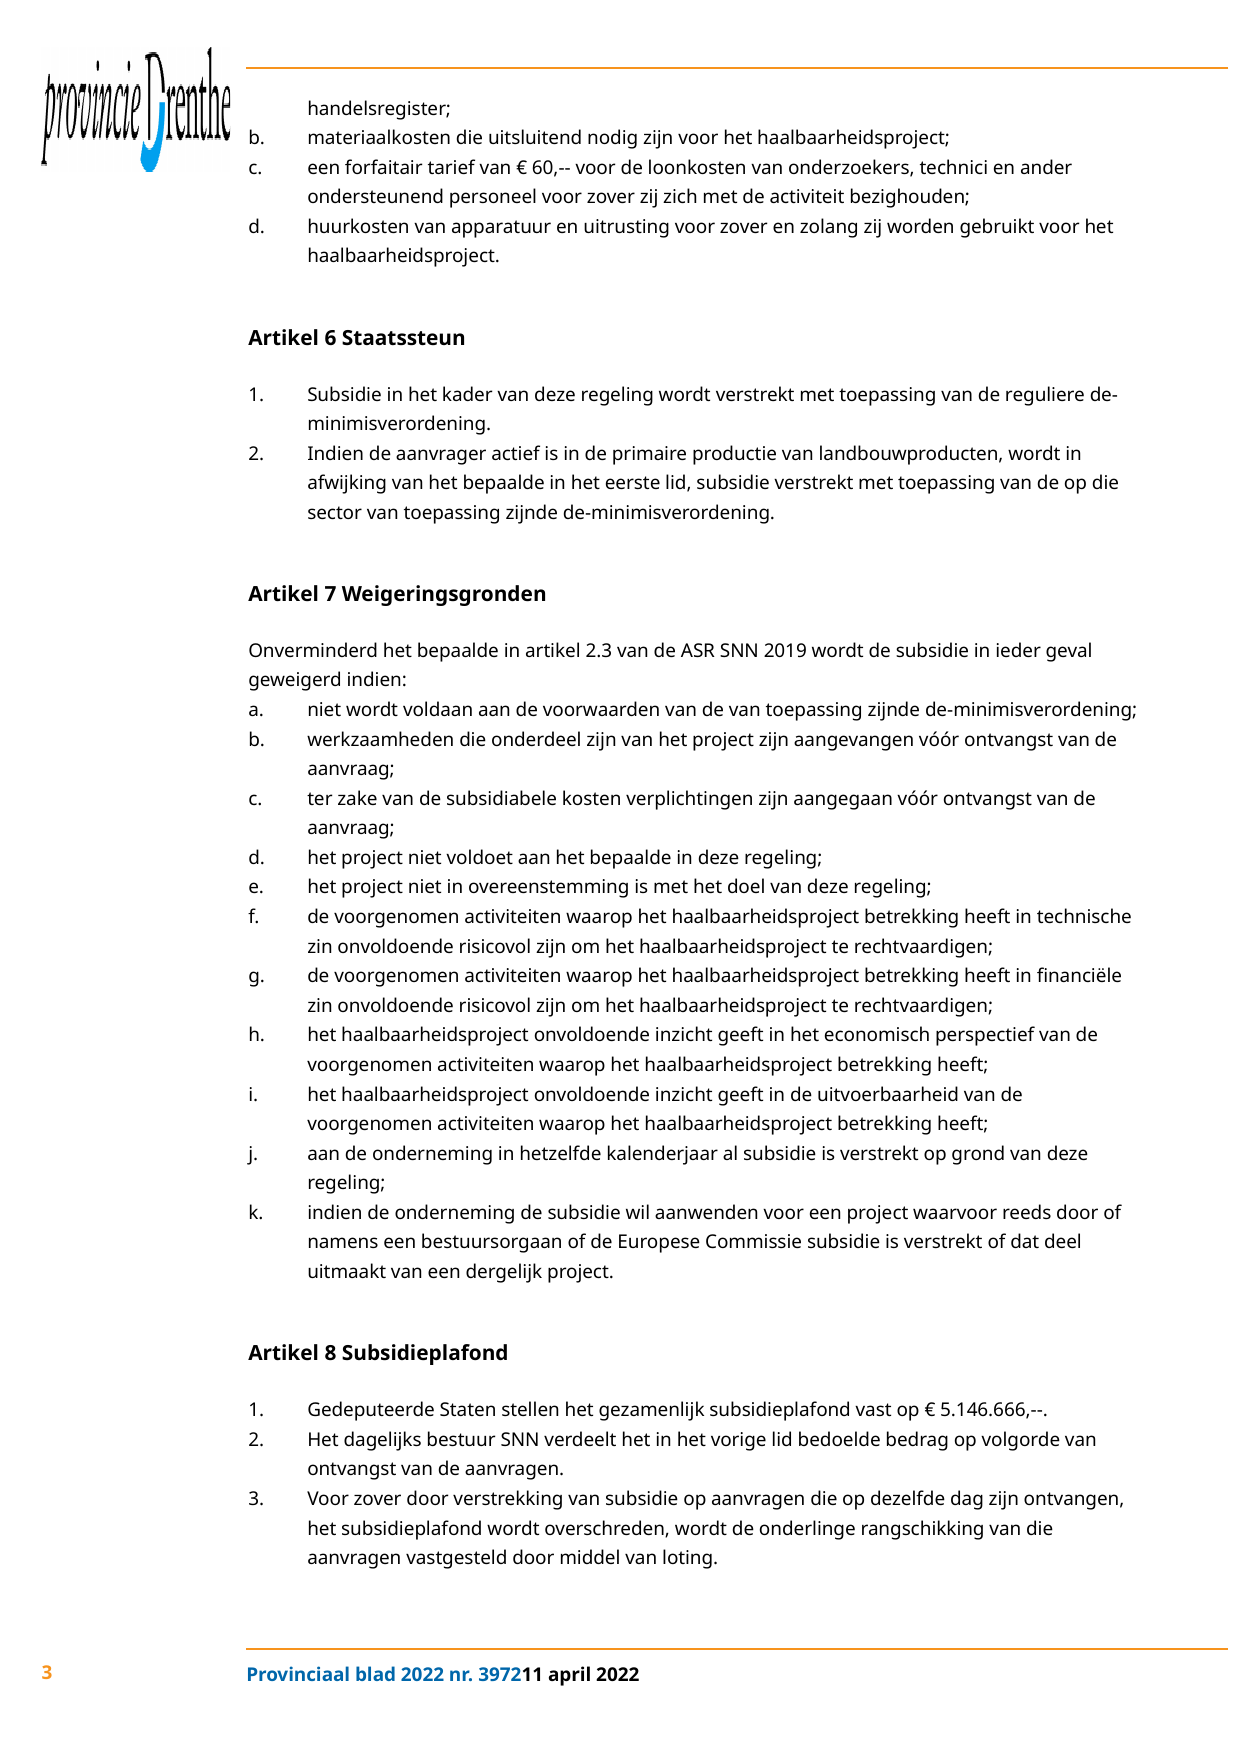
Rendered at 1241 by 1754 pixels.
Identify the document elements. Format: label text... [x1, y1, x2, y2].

text Artikel 6 Staatssteun [248, 323, 1152, 351]
list werkzaamheden die onderdeel zijn van het project zijn aangevangen vóór ontvangst van de aanvraag; [248, 726, 1152, 781]
text Onverminderd het bepaalde in artikel 2.3 van de ASR SNN 2019 wordt de subsidie in ieder geval geweigerd indien: [248, 637, 1152, 692]
list Het dagelijks bestuur SNN verdeelt het in het vorige lid bedoelde bedrag op volgorde van ontvangst van de aanvragen. [248, 1426, 1152, 1481]
list Indien de aanvrager actief is in de primaire productie van landbouwproducten, wordt in afwijking van het bepaalde in het eerste lid, subsidie verstrekt met toepassing van de op die sector van toepassing zijnde de-minimisverordening. [248, 440, 1152, 525]
list Gedeputeerde Staten stellen het gezamenlijk subsidieplafond vast op € 5.146.666,--. [248, 1396, 1152, 1422]
list huurkosten van apparatuur en uitrusting voor zover en zolang zij worden gebruikt voor het haalbaarheidsproject. [248, 213, 1152, 268]
list de voorgenomen activiteiten waarop het haalbaarheidsproject betrekking heeft in financiële zin onvoldoende risicovol zijn om het haalbaarheidsproject te rechtvaardigen; [248, 962, 1152, 1018]
text Artikel 8 Subsidieplafond [248, 1338, 1152, 1367]
list het haalbaarheidsproject onvoldoende inzicht geeft in de uitvoerbaarheid van de voorgenomen activiteiten waarop het haalbaarheidsproject betrekking heeft; [248, 1081, 1152, 1136]
list het project niet voldoet aan het bepaalde in deze regeling; [248, 844, 1152, 870]
list ter zake van de subsidiabele kosten verplichtingen zijn aangegaan vóór ontvangst van de aanvraag; [248, 785, 1152, 840]
list niet wordt voldaan aan de voorwaarden van de van toepassing zijnde de-minimisverordening; [248, 696, 1152, 722]
list het haalbaarheidsproject onvoldoende inzicht geeft in het economisch perspectief van de voorgenomen activiteiten waarop het haalbaarheidsproject betrekking heeft; [248, 1022, 1152, 1077]
list indien de onderneming de subsidie wil aanwenden voor een project waarvoor reeds door of namens een bestuursorgaan of de Europese Commissie subsidie is verstrekt of dat deel uitmaakt van een dergelijk project. [248, 1199, 1152, 1284]
list Subsidie in het kader van deze regeling wordt verstrekt met toepassing van de reguliere de-minimisverordening. [248, 381, 1152, 436]
list een forfaitair tarief van € 60,-- voor de loonkosten van onderzoekers, technici en ander ondersteunend personeel voor zover zij zich met de activiteit bezighouden; [248, 154, 1152, 209]
list Voor zover door verstrekking van subsidie op aanvragen die op dezelfde dag zijn ontvangen, het subsidieplafond wordt overschreden, wordt de onderlinge rangschikking van die aanvragen vastgesteld door middel van loting. [248, 1485, 1152, 1570]
list handelsregister; [248, 95, 1152, 121]
picture [41, 47, 231, 172]
text Artikel 7 Weigeringsgronden [248, 579, 1152, 607]
list aan de onderneming in hetzelfde kalenderjaar al subsidie is verstrekt op grond van deze regeling; [248, 1140, 1152, 1195]
list het project niet in overeenstemming is met het doel van deze regeling; [248, 874, 1152, 899]
list de voorgenomen activiteiten waarop het haalbaarheidsproject betrekking heeft in technische zin onvoldoende risicovol zijn om het haalbaarheidsproject te rechtvaardigen; [248, 903, 1152, 959]
list materiaalkosten die uitsluitend nodig zijn voor het haalbaarheidsproject; [248, 124, 1152, 150]
